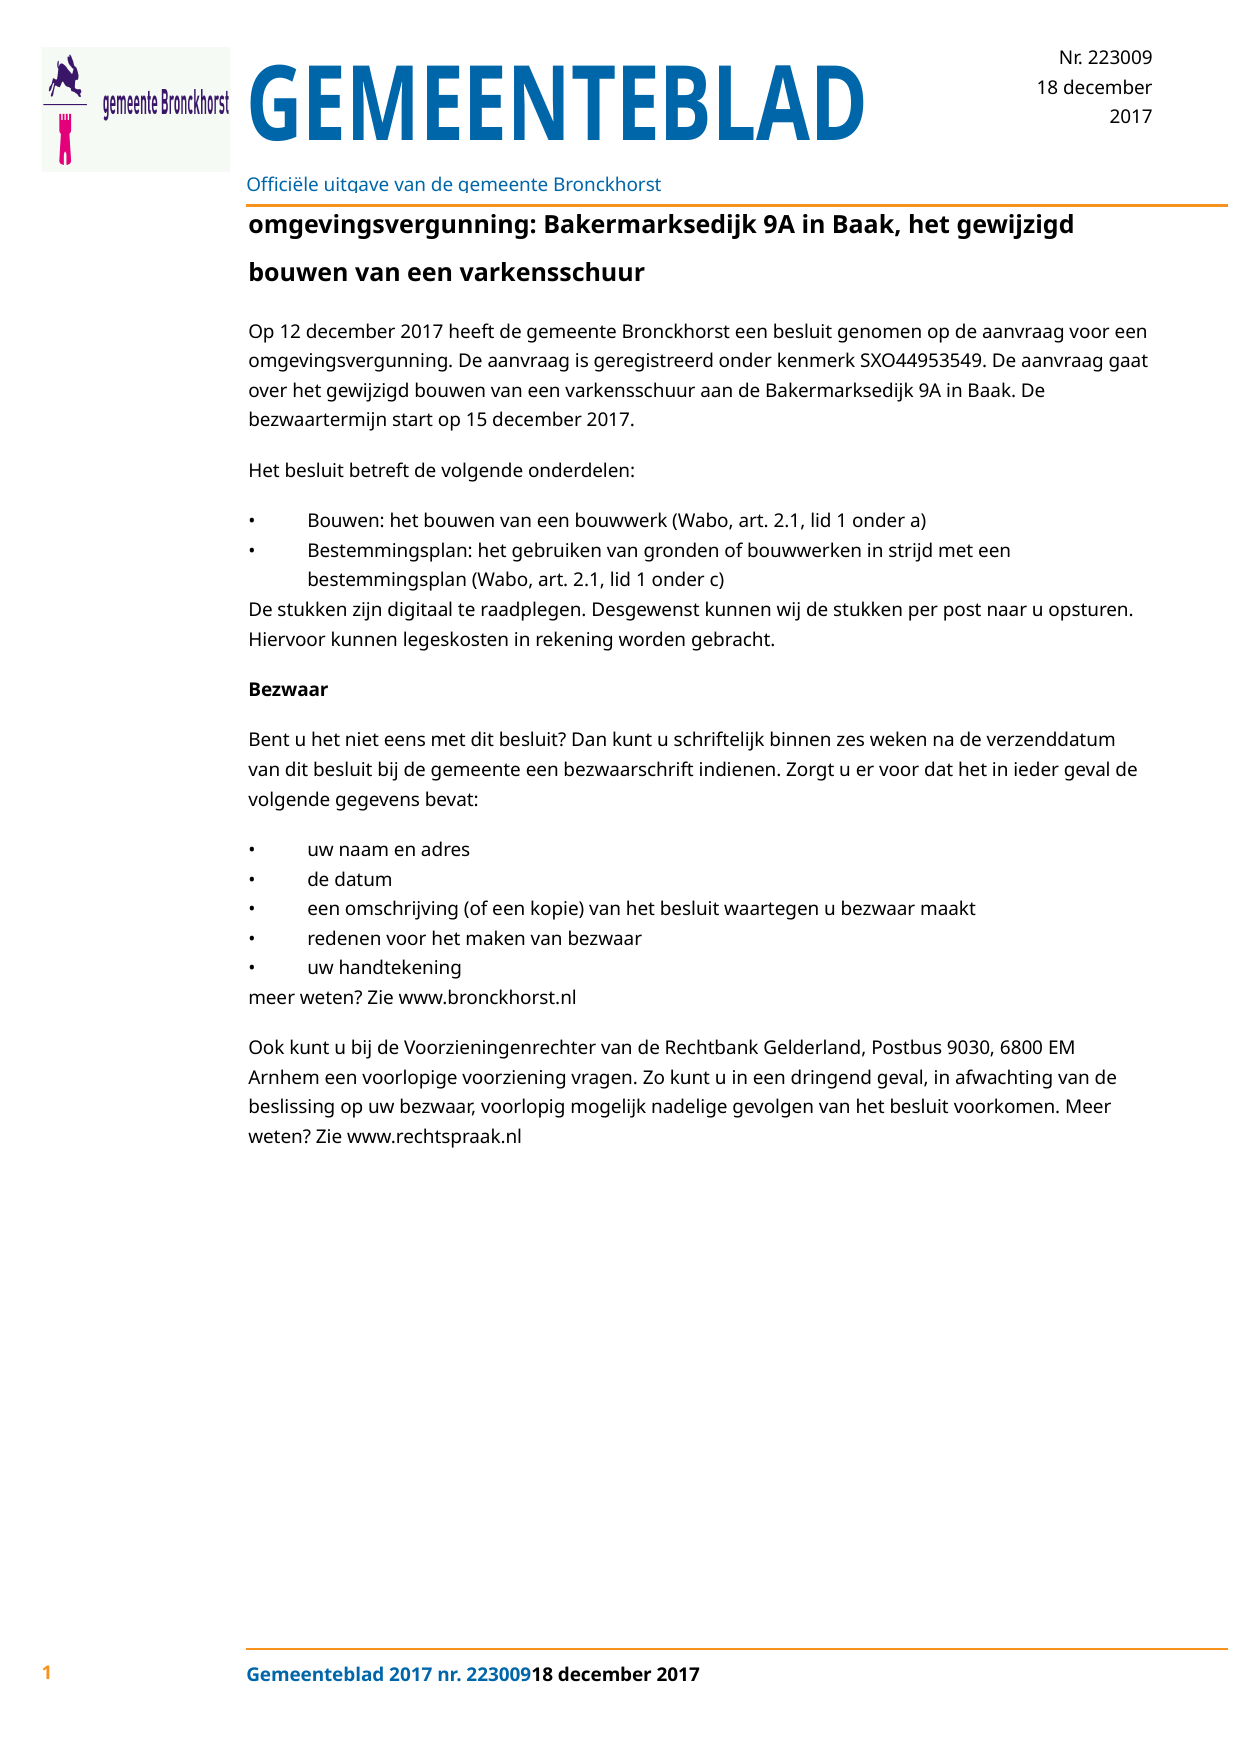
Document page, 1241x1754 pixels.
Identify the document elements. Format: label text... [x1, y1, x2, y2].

text Bent u het niet eens met dit besluit? Dan kunt u schriftelijk binnen zes weken na de verzenddatum van dit besluit bij de gemeente een bezwaarschrift indienen. Zorgt u er voor dat het in ieder geval de volgende gegevens bevat: [248, 727, 1152, 812]
text Ook kunt u bij de Voorzieningenrechter van de Rechtbank Gelderland, Postbus 9030, 6800 EM Arnhem een voorlopige voorziening vragen. Zo kunt u in een dringend geval, in afwachting van de beslissing op uw bezwaar, voorlopig mogelijk nadelige gevolgen van het besluit voorkomen. Meer weten? Zie www.rechtspraak.nl [248, 1034, 1152, 1149]
text Op 12 december 2017 heeft de gemeente Bronckhorst een besluit genomen op de aanvraag voor een omgevingsvergunning. De aanvraag is geregistreerd onder kenmerk SXO44953549. De aanvraag gaat over het gewijzigd bouwen van een varkensschuur aan de Bakermarksedijk 9A in Baak. De bezwaartermijn start op 15 december 2017. [248, 318, 1152, 432]
list Bouwen: het bouwen van een bouwwerk (Wabo, art. 2.1, lid 1 onder a) [248, 507, 1152, 533]
list Bestemmingsplan: het gebruiken van gronden of bouwwerken in strijd met een bestemmingsplan (Wabo, art. 2.1, lid 1 onder c) [248, 537, 1152, 592]
text Bezwaar [248, 676, 1152, 702]
text De stukken zijn digitaal te raadplegen. Desgewenst kunnen wij de stukken per post naar u opsturen. Hiervoor kunnen legeskosten in rekening worden gebracht. [248, 596, 1152, 652]
picture [41, 47, 231, 172]
list uw handtekening [248, 954, 1152, 980]
text omgevingsvergunning: Bakermarksedijk 9A in Baak, het gewijzigd bouwen van een varkensschuur [248, 207, 1152, 288]
list een omschrijving (of een kopie) van het besluit waartegen u bezwaar maakt [248, 895, 1152, 921]
list redenen voor het maken van bezwaar [248, 925, 1152, 951]
text Het besluit betreft de volgende onderdelen: [248, 457, 1152, 483]
list uw naam en adres [248, 836, 1152, 862]
text meer weten? Zie www.bronckhorst.nl [248, 984, 1152, 1010]
list de datum [248, 866, 1152, 892]
